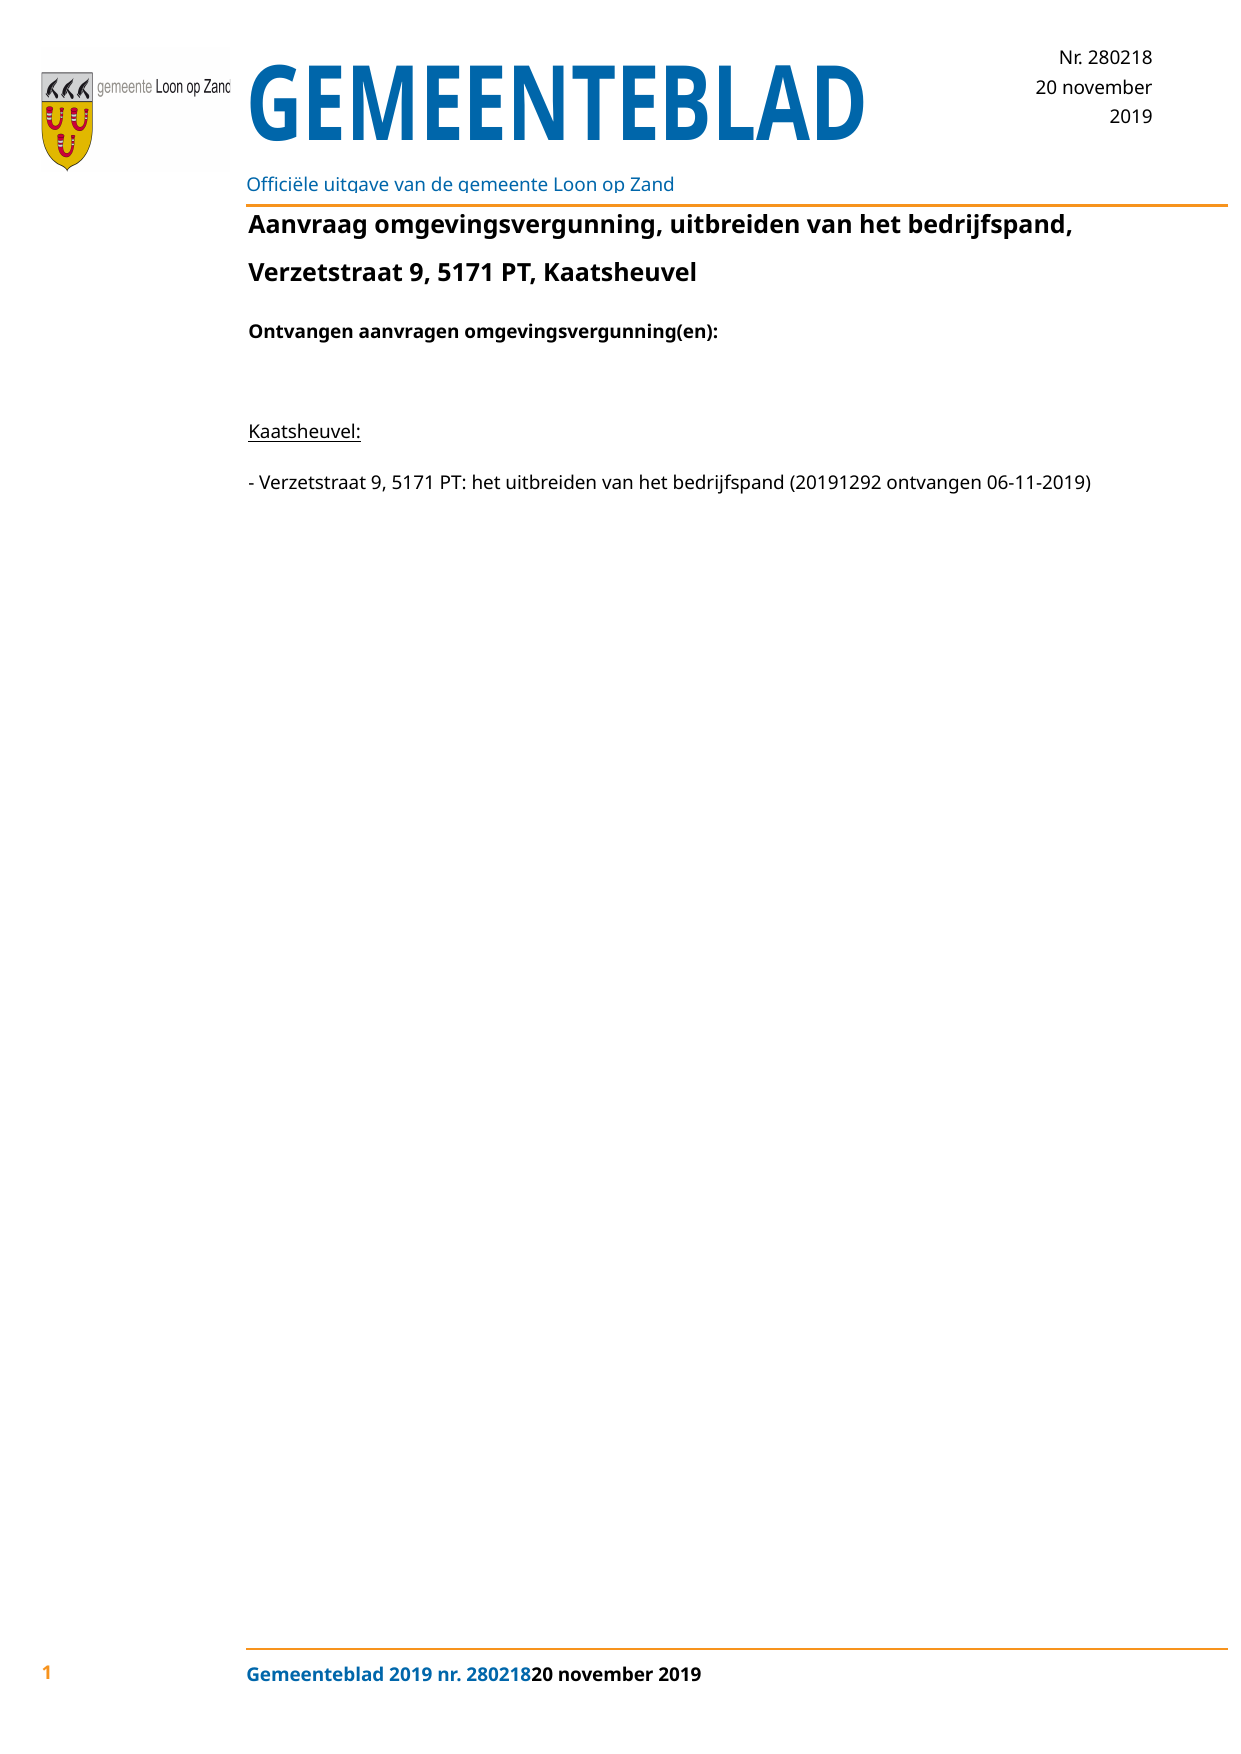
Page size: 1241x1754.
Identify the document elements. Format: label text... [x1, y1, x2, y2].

text Ontvangen aanvragen omgevingsvergunning(en): [248, 318, 1152, 344]
text - Verzetstraat 9, 5171 PT: het uitbreiden van het bedrijfspand (20191292 ontvangen 06-11-2019) [248, 469, 1152, 495]
text Kaatsheuvel: [248, 419, 1152, 444]
picture [41, 47, 231, 172]
text Aanvraag omgevingsvergunning, uitbreiden van het bedrijfspand, Verzetstraat 9, 5171 PT, Kaatsheuvel [248, 207, 1152, 288]
